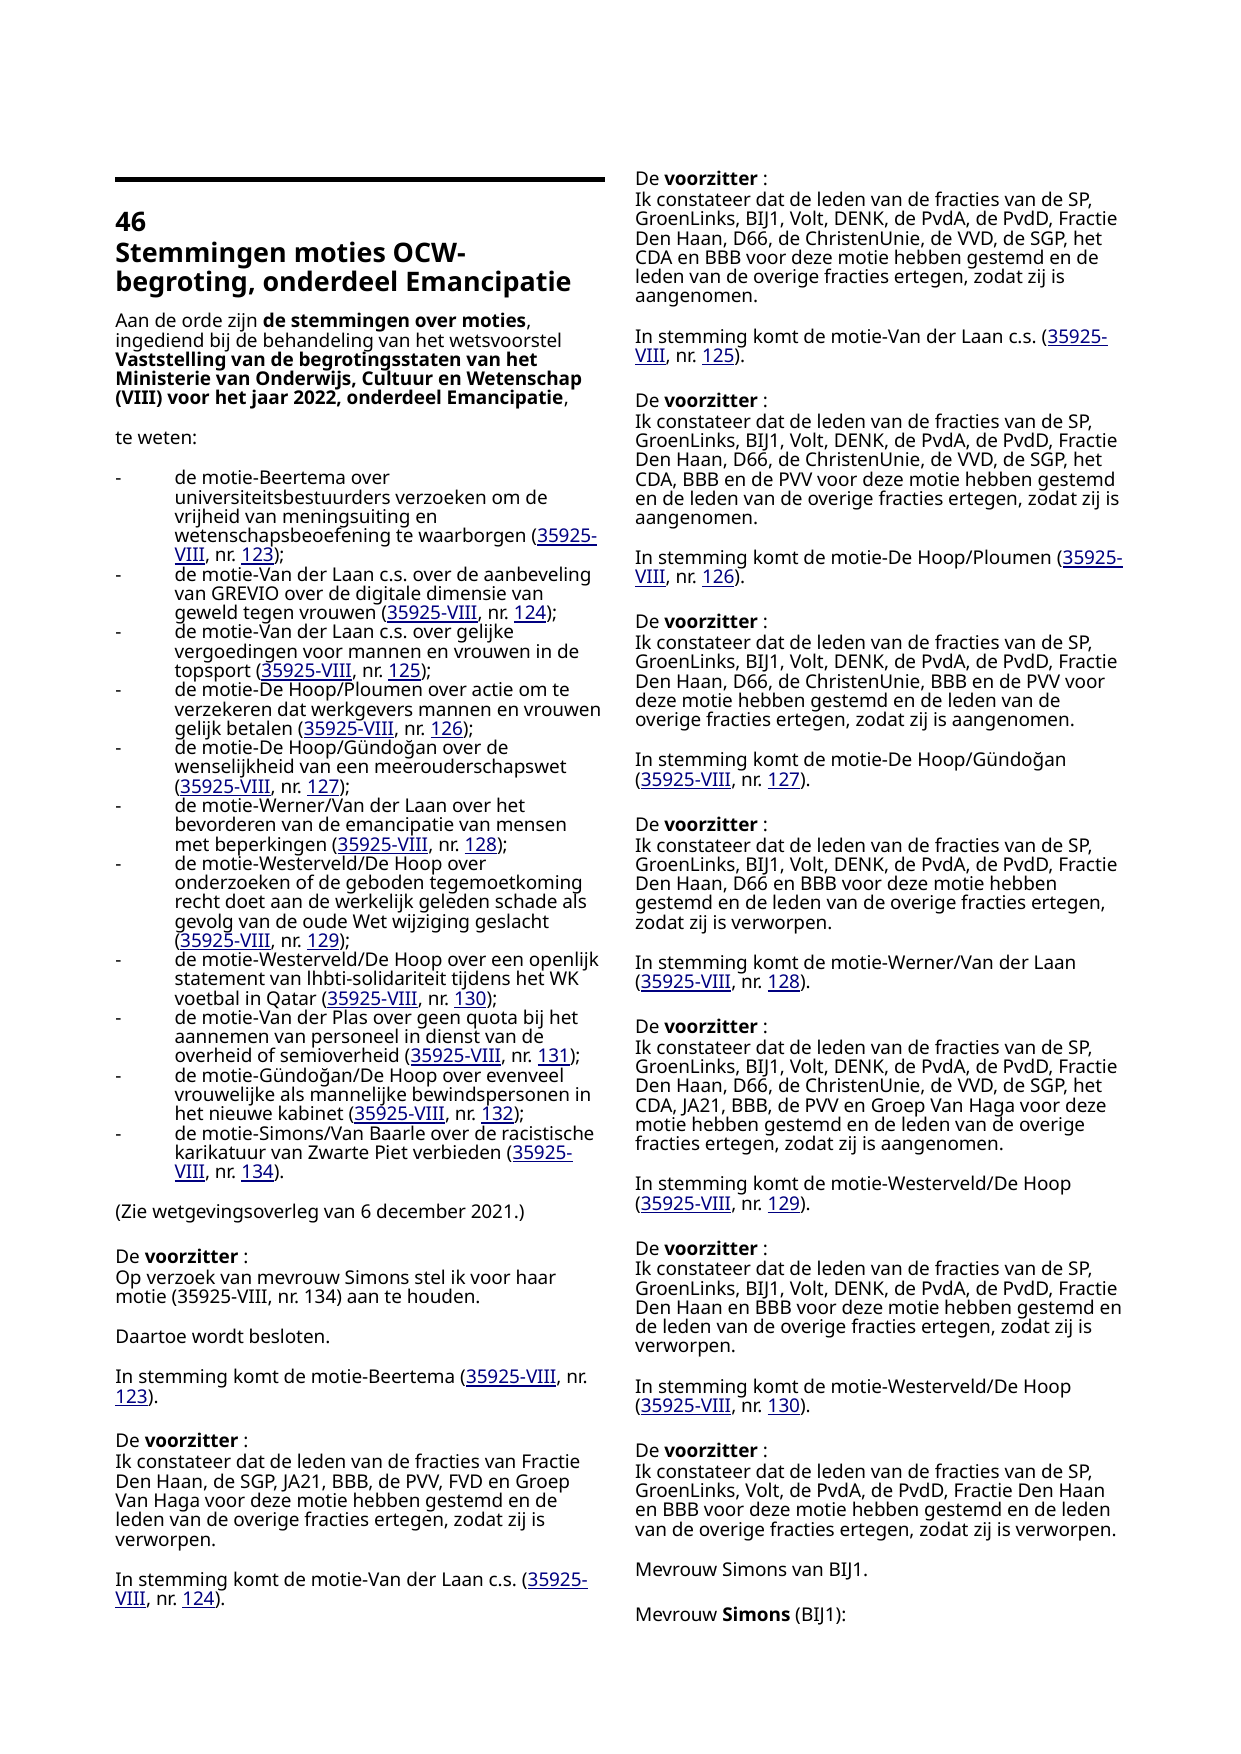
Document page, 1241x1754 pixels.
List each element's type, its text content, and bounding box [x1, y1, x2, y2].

text (Zie wetgevingsoverleg van 6 december 2021.) [115, 1203, 605, 1222]
text Daartoe wordt besloten. [115, 1328, 605, 1347]
text Ik constateer dat de leden van de fracties van de SP, GroenLinks, Volt, de PvdA, de PvdD, Fractie Den Haan en BBB voor deze motie hebben gestemd en de leden van de overige fracties ertegen, zodat zij is verworpen. [635, 1463, 1125, 1540]
text De voorzitter : [635, 165, 1125, 191]
text Ik constateer dat de leden van de fracties van de SP, GroenLinks, BIJ1, Volt, DENK, de PvdA, de PvdD, Fractie Den Haan en BBB voor deze motie hebben gestemd en de leden van de overige fracties ertegen, zodat zij is verworpen. [635, 1260, 1125, 1357]
text Ik constateer dat de leden van de fracties van de SP, GroenLinks, BIJ1, Volt, DENK, de PvdA, de PvdD, Fractie Den Haan, D66, de ChristenUnie, de VVD, de SGP, het CDA, BBB en de PVV voor deze motie hebben gestemd en de leden van de overige fracties ertegen, zodat zij is aangenomen. [635, 413, 1125, 528]
list de motie-Westerveld/De Hoop over een openlijk statement van lhbti-solidariteit tijdens het WK voetbal in Qatar (35925-VIII, nr. 130); [115, 951, 605, 1009]
text De voorzitter : [635, 811, 1125, 837]
list de motie-De Hoop/Gündoğan over de wenselijkheid van een meerouderschapswet (35925-VIII, nr. 127); [115, 739, 605, 797]
text 46 [115, 203, 605, 239]
text Mevrouw Simons (BIJ1): [635, 1601, 1125, 1626]
text De voorzitter : [115, 1428, 605, 1453]
text Ik constateer dat de leden van de fracties van de SP, GroenLinks, BIJ1, Volt, DENK, de PvdA, de PvdD, Fractie Den Haan, D66, de ChristenUnie, de VVD, de SGP, het CDA en BBB voor deze motie hebben gestemd en de leden van de overige fracties ertegen, zodat zij is aangenomen. [635, 191, 1125, 307]
list de motie-Van der Laan c.s. over de aanbeveling van GREVIO over de digitale dimensie van geweld tegen vrouwen (35925-VIII, nr. 124); [115, 566, 605, 623]
text Ik constateer dat de leden van de fracties van Fractie Den Haan, de SGP, JA21, BBB, de PVV, FVD en Groep Van Haga voor deze motie hebben gestemd en de leden van de overige fracties ertegen, zodat zij is verworpen. [115, 1453, 605, 1550]
text De voorzitter : [635, 1013, 1125, 1039]
text In stemming komt de motie-Van der Laan c.s. (35925-VIII, nr. 125). [635, 328, 1125, 366]
text te weten: [115, 429, 605, 449]
text De voorzitter : [635, 1235, 1125, 1260]
text Op verzoek van mevrouw Simons stel ik voor haar motie (35925-VIII, nr. 134) aan te houden. [115, 1269, 605, 1307]
text De voorzitter : [635, 387, 1125, 413]
list de motie-Westerveld/De Hoop over onderzoeken of de geboden tegemoetkoming recht doet aan de werkelijk geleden schade als gevolg van de oude Wet wijziging geslacht (35925-VIII, nr. 129); [115, 855, 605, 951]
text In stemming komt de motie-Westerveld/De Hoop (35925-VIII, nr. 130). [635, 1378, 1125, 1416]
text In stemming komt de motie-De Hoop/Ploumen (35925-VIII, nr. 126). [635, 549, 1125, 588]
text In stemming komt de motie-Beertema (35925-VIII, nr. 123). [115, 1368, 605, 1407]
list de motie-Werner/Van der Laan over het bevorderen van de emancipatie van mensen met beperkingen (35925-VIII, nr. 128); [115, 797, 605, 855]
text In stemming komt de motie-Van der Laan c.s. (35925-VIII, nr. 124). [115, 1571, 605, 1609]
list de motie-Van der Plas over geen quota bij het aannemen van personeel in dienst van de overheid of semioverheid (35925-VIII, nr. 131); [115, 1009, 605, 1067]
text Ik constateer dat de leden van de fracties van de SP, GroenLinks, BIJ1, Volt, DENK, de PvdA, de PvdD, Fractie Den Haan, D66 en BBB voor deze motie hebben gestemd en de leden van de overige fracties ertegen, zodat zij is verworpen. [635, 837, 1125, 933]
text Ik constateer dat de leden van de fracties van de SP, GroenLinks, BIJ1, Volt, DENK, de PvdA, de PvdD, Fractie Den Haan, D66, de ChristenUnie, de VVD, de SGP, het CDA, JA21, BBB, de PVV en Groep Van Haga voor deze motie hebben gestemd en de leden van de overige fracties ertegen, zodat zij is aangenomen. [635, 1039, 1125, 1154]
text De voorzitter : [115, 1243, 605, 1269]
text In stemming komt de motie-Westerveld/De Hoop (35925-VIII, nr. 129). [635, 1175, 1125, 1214]
text Aan de orde zijn de stemmingen over moties, ingediend bij de behandeling van het wetsvoorstel Vaststelling van de begrotingsstaten van het Ministerie van Onderwijs, Cultuur en Wetenschap (VIII) voor het jaar 2022, onderdeel Emancipatie, [115, 312, 605, 409]
text De voorzitter : [635, 608, 1125, 634]
text Mevrouw Simons van BIJ1. [635, 1561, 1125, 1580]
text Stemmingen moties OCW-begroting, onderdeel Emancipatie [115, 239, 605, 312]
list de motie-Beertema over universiteitsbestuurders verzoeken om de vrijheid van meningsuiting en wetenschapsbeoefening te waarborgen (35925-VIII, nr. 123); [115, 469, 605, 566]
list de motie-De Hoop/Ploumen over actie om te verzekeren dat werkgevers mannen en vrouwen gelijk betalen (35925-VIII, nr. 126); [115, 681, 605, 739]
list de motie-Van der Laan c.s. over gelijke vergoedingen voor mannen en vrouwen in de topsport (35925-VIII, nr. 125); [115, 623, 605, 681]
text De voorzitter : [635, 1437, 1125, 1463]
text Ik constateer dat de leden van de fracties van de SP, GroenLinks, BIJ1, Volt, DENK, de PvdA, de PvdD, Fractie Den Haan, D66, de ChristenUnie, BBB en de PVV voor deze motie hebben gestemd en de leden van de overige fracties ertegen, zodat zij is aangenomen. [635, 634, 1125, 731]
list de motie-Gündoğan/De Hoop over evenveel vrouwelijke als mannelijke bewindspersonen in het nieuwe kabinet (35925-VIII, nr. 132); [115, 1067, 605, 1124]
text In stemming komt de motie-Werner/Van der Laan (35925-VIII, nr. 128). [635, 954, 1125, 992]
text In stemming komt de motie-De Hoop/Gündoğan (35925-VIII, nr. 127). [635, 751, 1125, 790]
list de motie-Simons/Van Baarle over de racistische karikatuur van Zwarte Piet verbieden (35925-VIII, nr. 134). [115, 1124, 605, 1182]
